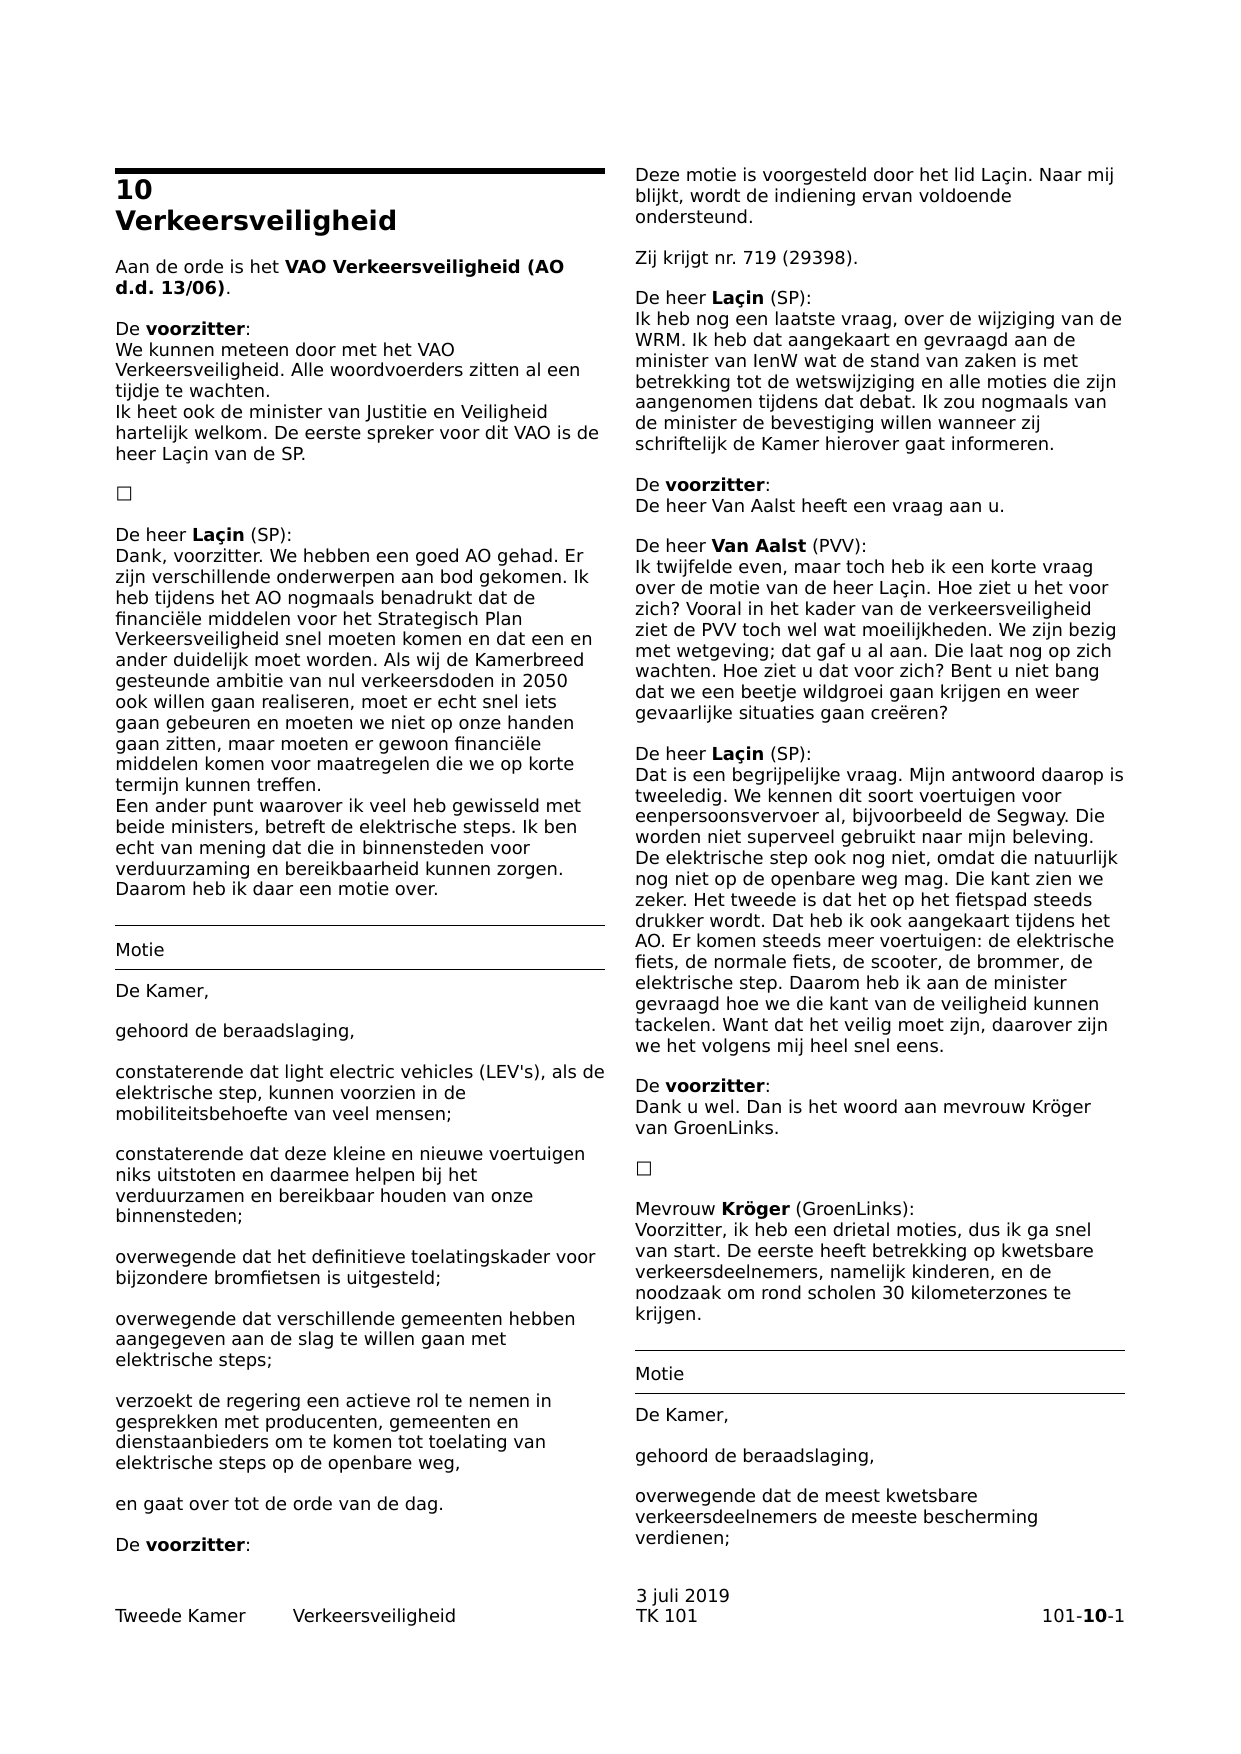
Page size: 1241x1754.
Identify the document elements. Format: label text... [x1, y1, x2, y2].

text De voorzitter: [635, 475, 1125, 496]
text Dank u wel. Dan is het woord aan mevrouw Kröger van GroenLinks. [635, 1097, 1125, 1138]
text Zij krijgt nr. 719 (29398). [635, 247, 1125, 268]
text De voorzitter: [635, 1076, 1125, 1097]
text De heer Laçin (SP): [635, 288, 1125, 309]
text De heer Van Aalst heeft een vraag aan u. [635, 496, 1125, 516]
text constaterende dat light electric vehicles (LEV's), als de elektrische step, kunnen voorzien in de mobiliteitsbehoefte van veel mensen; [115, 1062, 605, 1124]
text Dat is een begrijpelijke vraag. Mijn antwoord daarop is tweeledig. We kennen dit soort voertuigen voor eenpersoonsvervoer al, bijvoorbeeld de Segway. Die worden niet superveel gebruikt naar mijn beleving. De elektrische step ook nog niet, omdat die natuurlijk nog niet op de openbare weg mag. Die kant zien we zeker. Het tweede is dat het op het fietspad steeds drukker wordt. Dat heb ik ook aangekaart tijdens het AO. Er komen steeds meer voertuigen: de elektrische fiets, de normale fiets, de scooter, de brommer, de elektrische step. Daarom heb ik aan de minister gevraagd hoe we die kant van de veiligheid kunnen tackelen. Want dat het veilig moet zijn, daarover zijn we het volgens mij heel snel eens. [635, 764, 1125, 1056]
text Ik twijfelde even, maar toch heb ik een korte vraag over de motie van de heer Laçin. Hoe ziet u het voor zich? Vooral in het kader van de verkeersveiligheid ziet de PVV toch wel wat moeilijkheden. We zijn bezig met wetgeving; dat gaf u al aan. Die laat nog op zich wachten. Hoe ziet u dat voor zich? Bent u niet bang dat we een beetje wildgroei gaan krijgen en weer gevaarlijke situaties gaan creëren? [635, 557, 1125, 724]
text overwegende dat het definitieve toelatingskader voor bijzondere bromfietsen is uitgesteld; [115, 1247, 605, 1288]
text overwegende dat de meest kwetsbare verkeersdeelnemers de meeste bescherming verdienen; [635, 1486, 1125, 1548]
text Dank, voorzitter. We hebben een goed AO gehad. Er zijn verschillende onderwerpen aan bod gekomen. Ik heb tijdens het AO nogmaals benadrukt dat de financiële middelen voor het Strategisch Plan Verkeersveiligheid snel moeten komen en dat een en ander duidelijk moet worden. Als wij de Kamerbreed gesteunde ambitie van nul verkeersdoden in 2050 ook willen gaan realiseren, moet er echt snel iets gaan gebeuren en moeten we niet op onze handen gaan zitten, maar moeten er gewoon financiële middelen komen voor maatregelen die we op korte termijn kunnen treffen. [115, 546, 605, 796]
text De heer Laçin (SP): [635, 744, 1125, 764]
text overwegende dat verschillende gemeenten hebben aangegeven aan de slag te willen gaan met elektrische steps; [115, 1308, 605, 1371]
text gehoord de beraadslaging, [635, 1446, 1125, 1466]
title 10 Verkeersveiligheid [115, 174, 605, 237]
text Ik heet ook de minister van Justitie en Veiligheid hartelijk welkom. De eerste spreker voor dit VAO is de heer Laçin van de SP. [115, 402, 605, 464]
text Aan de orde is het VAO Verkeersveiligheid (AO d.d. 13/06). [115, 257, 605, 298]
text We kunnen meteen door met het VAO Verkeersveiligheid. Alle woordvoerders zitten al een tijdje te wachten. [115, 339, 605, 402]
text Een ander punt waarover ik veel heb gewisseld met beide ministers, betreft de elektrische steps. Ik ben echt van mening dat die in binnensteden voor verduurzaming en bereikbaarheid kunnen zorgen. Daarom heb ik daar een motie over. [115, 796, 605, 900]
text gehoord de beraadslaging, [115, 1021, 605, 1042]
text De heer Van Aalst (PVV): [635, 536, 1125, 557]
text De Kamer, [635, 1405, 1125, 1426]
text Motie [635, 1364, 1125, 1385]
text Motie [115, 940, 605, 961]
text Voorzitter, ik heb een drietal moties, dus ik ga snel van start. De eerste heeft betrekking op kwetsbare verkeersdeelnemers, namelijk kinderen, en de noodzaak om rond scholen 30 kilometerzones te krijgen. [635, 1220, 1125, 1324]
text Mevrouw Kröger (GroenLinks): [635, 1199, 1125, 1220]
text ⬜ [635, 1158, 1125, 1179]
text De voorzitter: [115, 1534, 605, 1555]
text De Kamer, [115, 981, 605, 1001]
text De voorzitter: [115, 318, 605, 339]
text en gaat over tot de orde van de dag. [115, 1494, 605, 1514]
text De heer Laçin (SP): [115, 525, 605, 546]
text ⬜ [115, 484, 605, 505]
text constaterende dat deze kleine en nieuwe voertuigen niks uitstoten en daarmee helpen bij het verduurzamen en bereikbaar houden van onze binnensteden; [115, 1144, 605, 1227]
text verzoekt de regering een actieve rol te nemen in gesprekken met producenten, gemeenten en dienstaanbieders om te komen tot toelating van elektrische steps op de openbare weg, [115, 1391, 605, 1474]
text Ik heb nog een laatste vraag, over de wijziging van de WRM. Ik heb dat aangekaart en gevraagd aan de minister van IenW wat de stand van zaken is met betrekking tot de wetswijziging en alle moties die zijn aangenomen tijdens dat debat. Ik zou nogmaals van de minister de bevestiging willen wanneer zij schriftelijk de Kamer hierover gaat informeren. [635, 309, 1125, 455]
text Deze motie is voorgesteld door het lid Laçin. Naar mij blijkt, wordt de indiening ervan voldoende ondersteund. [635, 165, 1125, 227]
